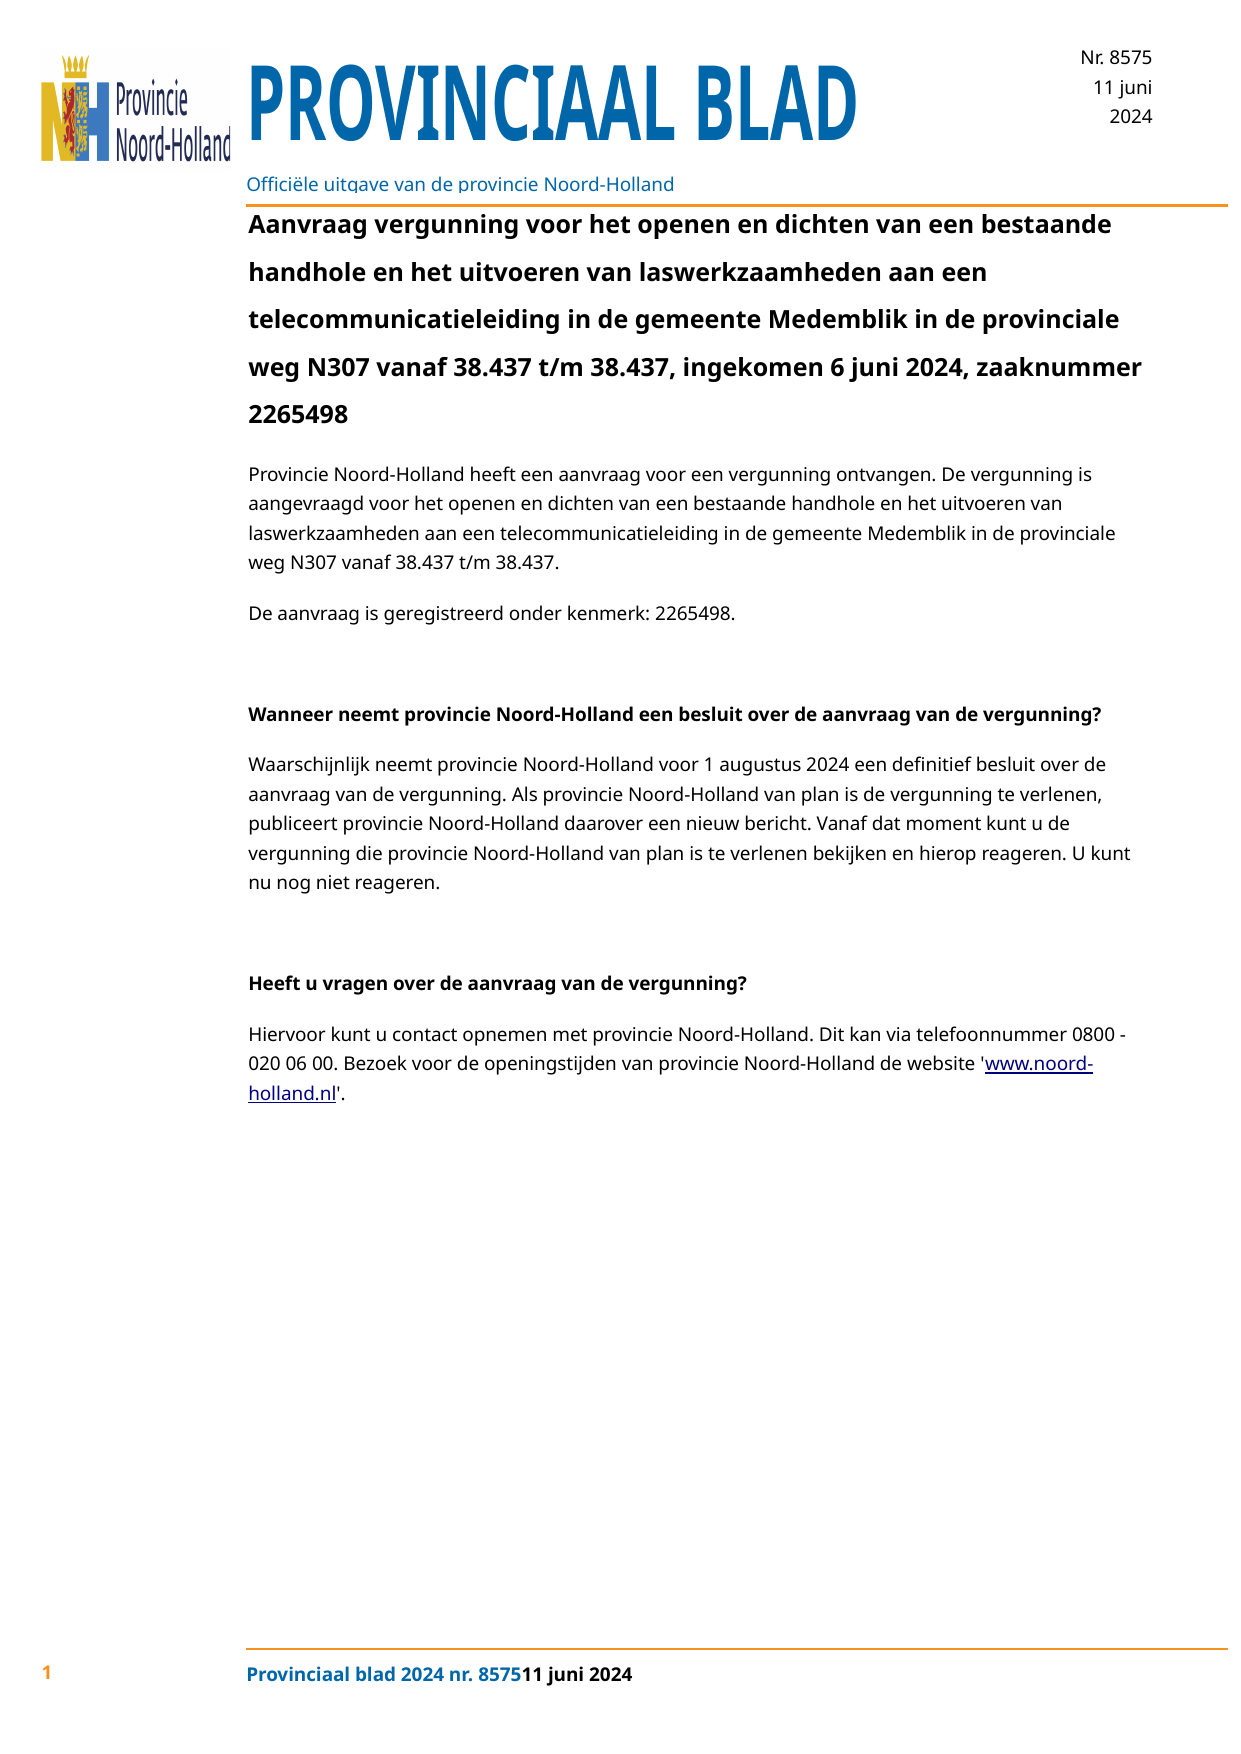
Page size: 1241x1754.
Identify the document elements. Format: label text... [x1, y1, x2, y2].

text De aanvraag is geregistreerd onder kenmerk: 2265498. [248, 600, 1152, 626]
text Waarschijnlijk neemt provincie Noord-Holland voor 1 augustus 2024 een definitief besluit over de aanvraag van de vergunning. Als provincie Noord-Holland van plan is de vergunning te verlenen, publiceert provincie Noord-Holland daarover een nieuw bericht. Vanaf dat moment kunt u de vergunning die provincie Noord-Holland van plan is te verlenen bekijken en hierop reageren. U kunt nu nog niet reageren. [248, 751, 1152, 895]
text Provincie Noord-Holland heeft een aanvraag voor een vergunning ontvangen. De vergunning is aangevraagd voor het openen en dichten van een bestaande handhole en het uitvoeren van laswerkzaamheden aan een telecommunicatieleiding in de gemeente Medemblik in de provinciale weg N307 vanaf 38.437 t/m 38.437. [248, 461, 1152, 575]
picture [41, 47, 231, 172]
text Aanvraag vergunning voor het openen en dichten van een bestaande handhole en het uitvoeren van laswerkzaamheden aan een telecommunicatieleiding in de gemeente Medemblik in de provinciale weg N307 vanaf 38.437 t/m 38.437, ingekomen 6 juni 2024, zaaknummer 2265498 [248, 207, 1152, 431]
text Hiervoor kunt u contact opnemen met provincie Noord-Holland. Dit kan via telefoonnummer 0800 - 020 06 00. Bezoek voor de openingstijden van provincie Noord-Holland de website 'www.noord-holland.nl'. [248, 1021, 1152, 1106]
text Heeft u vragen over de aanvraag van de vergunning? [248, 970, 1152, 996]
text Wanneer neemt provincie Noord-Holland een besluit over de aanvraag van de vergunning? [248, 701, 1152, 726]
